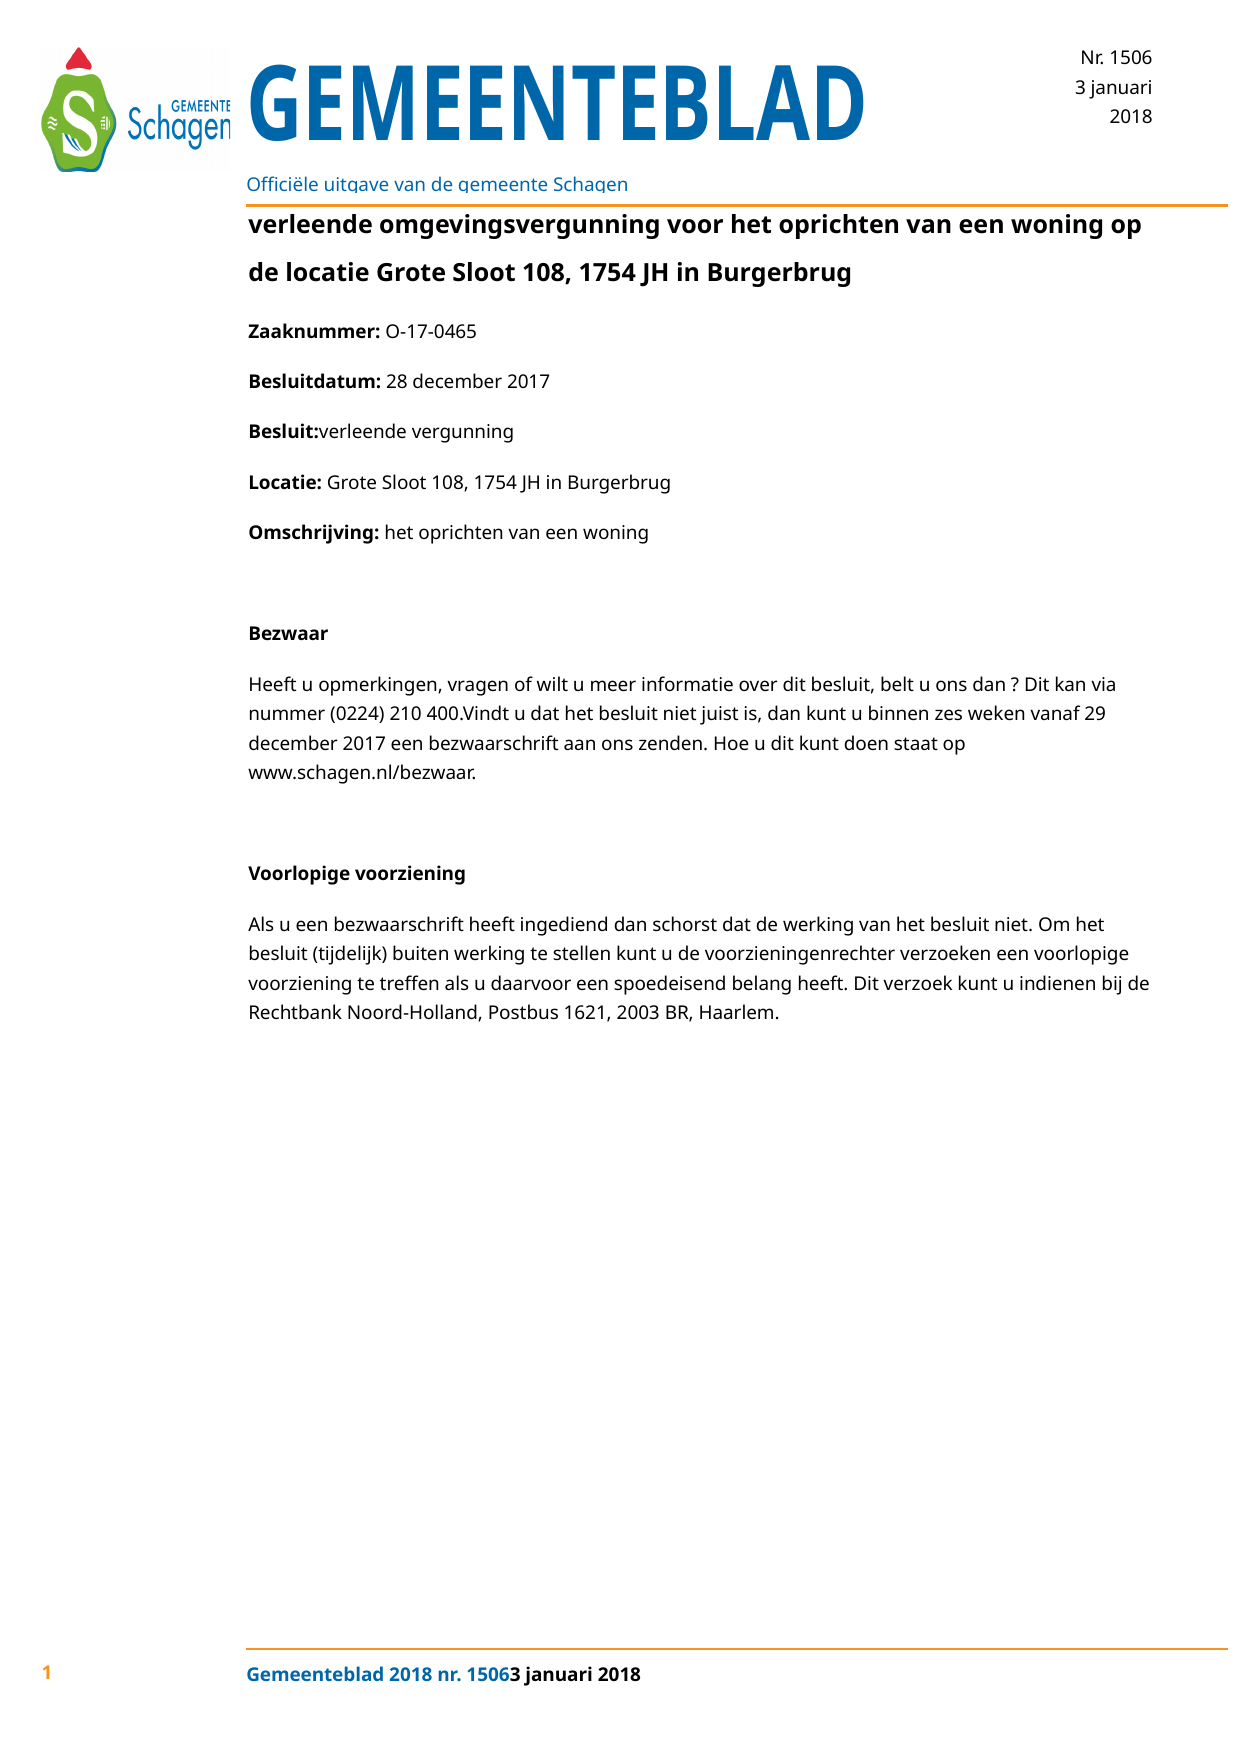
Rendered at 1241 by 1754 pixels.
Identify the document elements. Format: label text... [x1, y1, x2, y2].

text Voorlopige voorziening [248, 860, 1152, 886]
text Besluitdatum: 28 december 2017 [248, 368, 1152, 394]
text verleende omgevingsvergunning voor het oprichten van een woning op de locatie Grote Sloot 108, 1754 JH in Burgerbrug [248, 207, 1152, 288]
picture [41, 47, 231, 172]
text Heeft u opmerkingen, vragen of wilt u meer informatie over dit besluit, belt u ons dan ? Dit kan via nummer (0224) 210 400.Vindt u dat het besluit niet juist is, dan kunt u binnen zes weken vanaf 29 december 2017 een bezwaarschrift aan ons zenden. Hoe u dit kunt doen staat op www.schagen.nl/bezwaar. [248, 671, 1152, 785]
text Locatie: Grote Sloot 108, 1754 JH in Burgerbrug [248, 469, 1152, 495]
text Bezwaar [248, 620, 1152, 646]
text Zaaknummer: O-17-0465 [248, 318, 1152, 344]
text Als u een bezwaarschrift heeft ingediend dan schorst dat de werking van het besluit niet. Om het besluit (tijdelijk) buiten werking te stellen kunt u de voorzieningenrechter verzoeken een voorlopige voorziening te treffen als u daarvoor een spoedeisend belang heeft. Dit verzoek kunt u indienen bij de Rechtbank Noord-Holland, Postbus 1621, 2003 BR, Haarlem. [248, 911, 1152, 1025]
text Omschrijving: het oprichten van een woning [248, 519, 1152, 545]
text Besluit:verleende vergunning [248, 419, 1152, 444]
